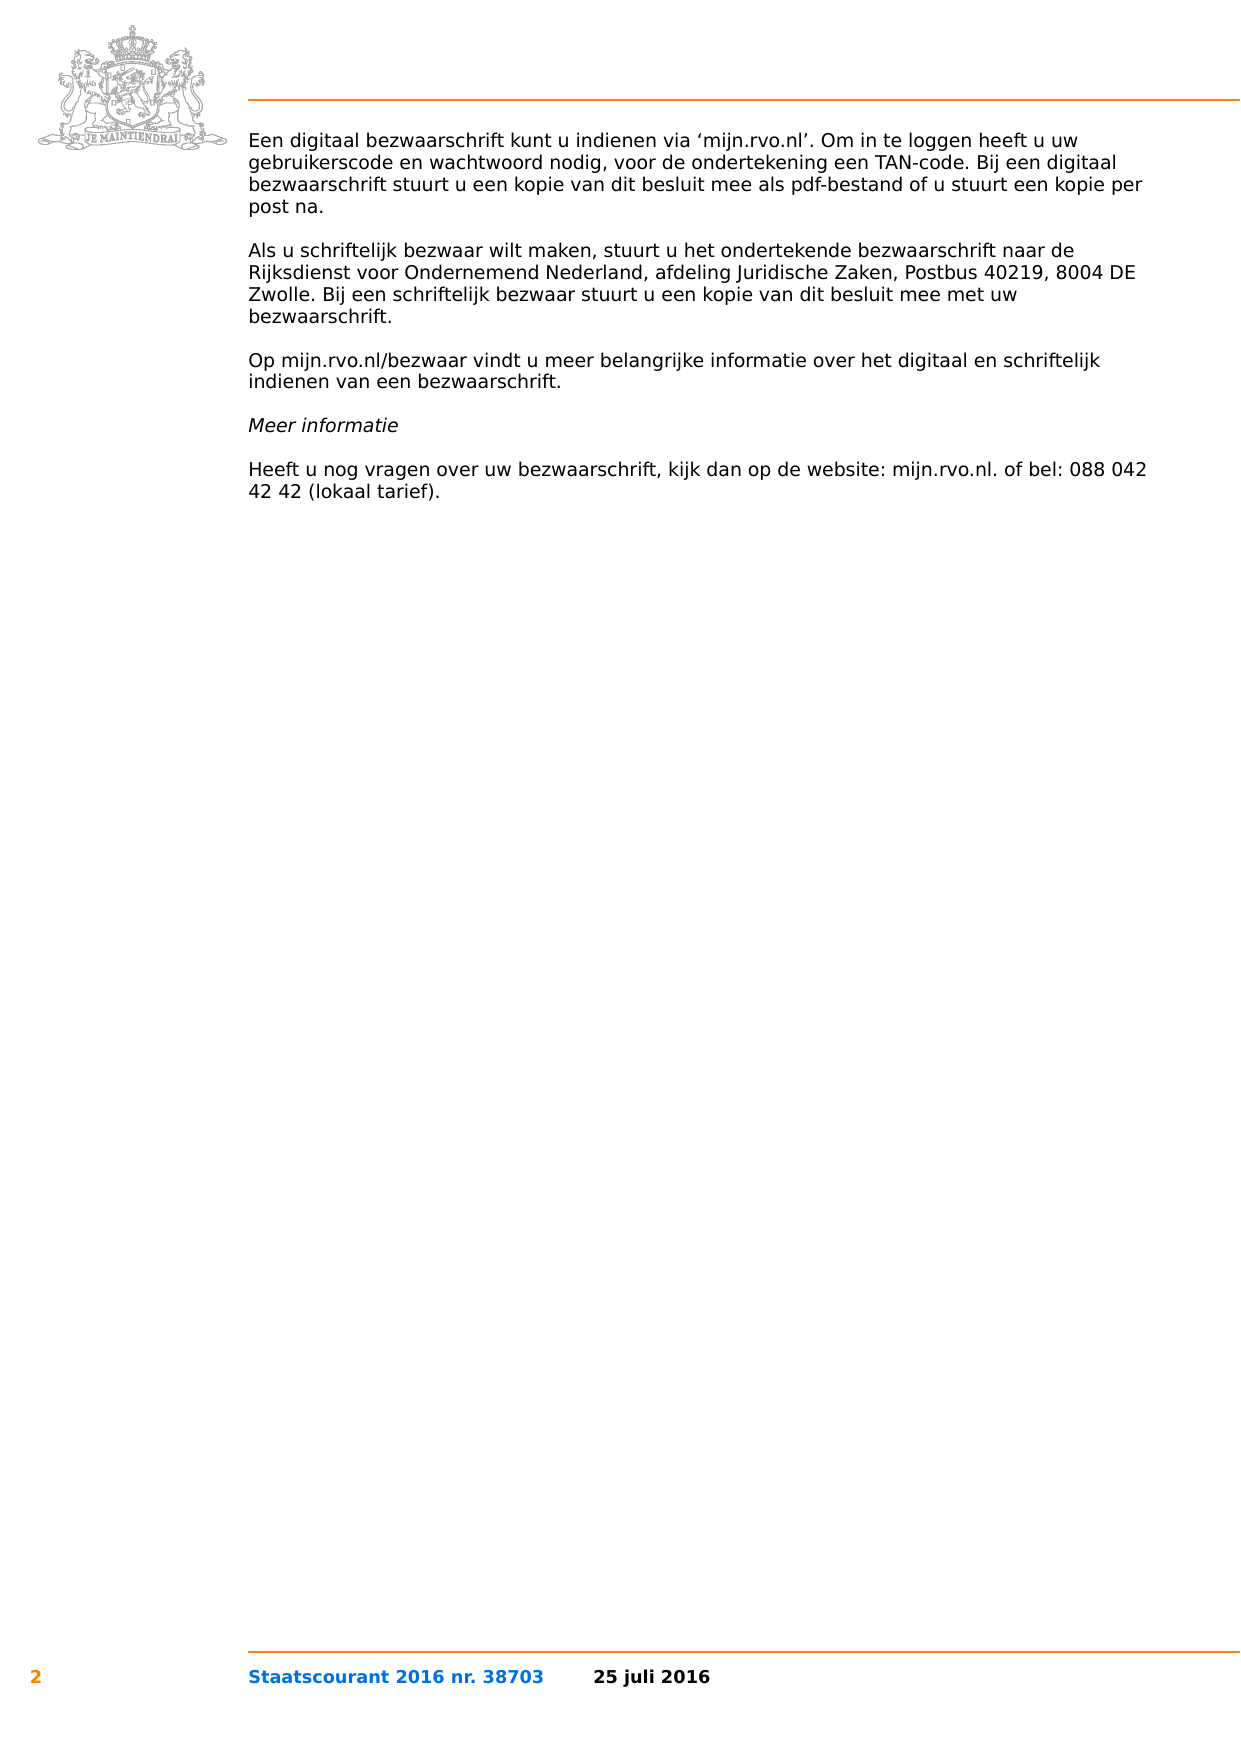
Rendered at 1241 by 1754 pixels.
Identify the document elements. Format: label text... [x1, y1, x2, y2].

picture [38, 25, 227, 150]
text Als u schriftelijk bezwaar wilt maken, stuurt u het ondertekende bezwaarschrift naar de Rijksdienst voor Ondernemend Nederland, afdeling Juridische Zaken, Postbus 40219, 8004 DE Zwolle. Bij een schriftelijk bezwaar stuurt u een kopie van dit besluit mee met uw bezwaarschrift. [248, 240, 1163, 328]
text Een digitaal bezwaarschrift kunt u indienen via ‘mijn.rvo.nl’. Om in te loggen heeft u uw gebruikerscode en wachtwoord nodig, voor de ondertekening een TAN-code. Bij een digitaal bezwaarschrift stuurt u een kopie van dit besluit mee als pdf-bestand of u stuurt een kopie per post na. [248, 130, 1163, 218]
text Meer informatie [248, 415, 1163, 437]
text Op mijn.rvo.nl/bezwaar vindt u meer belangrijke informatie over het digitaal en schriftelijk indienen van een bezwaarschrift. [248, 349, 1163, 393]
text Heeft u nog vragen over uw bezwaarschrift, kijk dan op de website: mijn.rvo.nl. of bel: 088 042 42 42 (lokaal tarief). [248, 459, 1163, 503]
